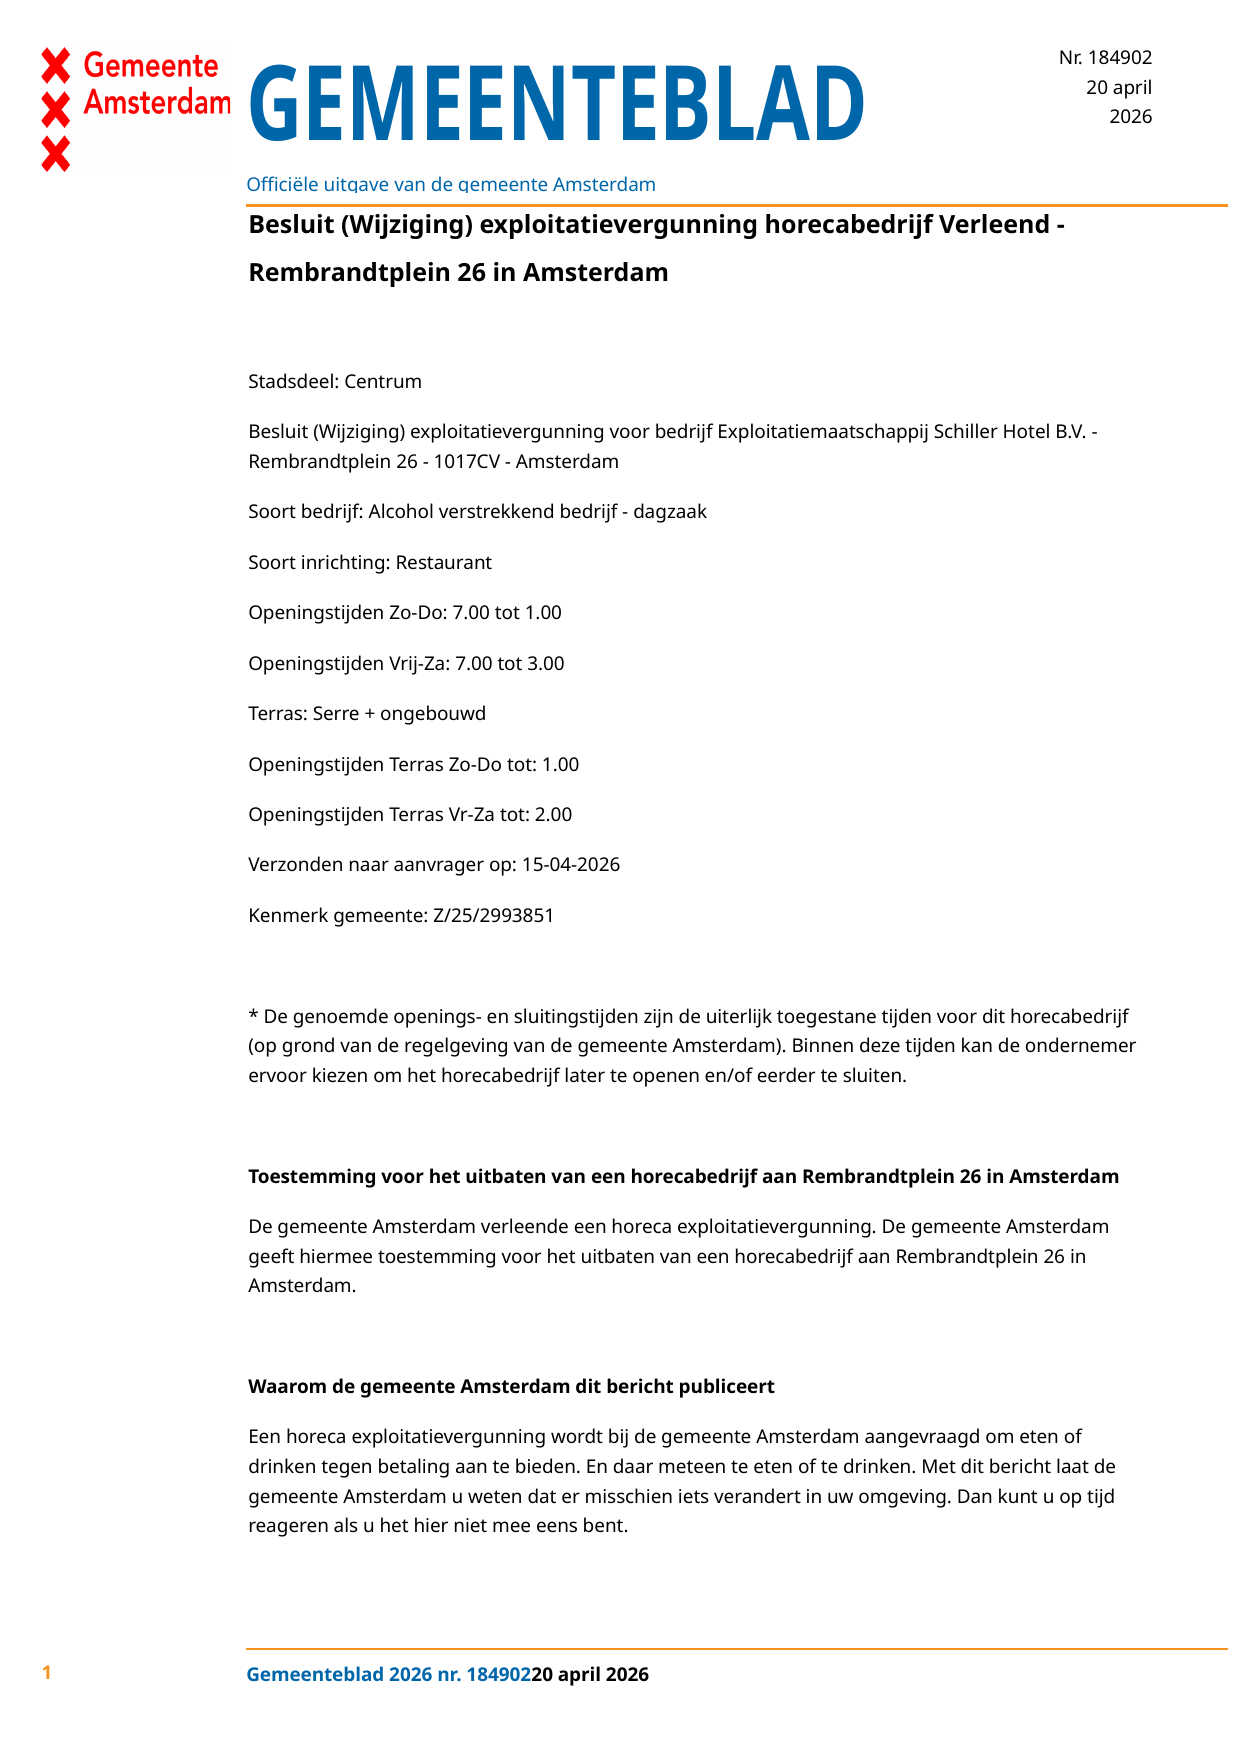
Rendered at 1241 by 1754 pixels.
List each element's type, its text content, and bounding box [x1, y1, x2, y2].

text Kenmerk gemeente: Z/25/2993851 [248, 902, 1152, 928]
text Stadsdeel: Centrum [248, 368, 1152, 394]
text Een horeca exploitatievergunning wordt bij de gemeente Amsterdam aangevraagd om eten of drinken tegen betaling aan te bieden. En daar meteen te eten of te drinken. Met dit bericht laat de gemeente Amsterdam u weten dat er misschien iets verandert in uw omgeving. Dan kunt u op tijd reageren als u het hier niet mee eens bent. [248, 1424, 1152, 1538]
picture [41, 47, 231, 172]
text Openingstijden Zo-Do: 7.00 tot 1.00 [248, 599, 1152, 625]
text Openingstijden Terras Vr-Za tot: 2.00 [248, 801, 1152, 827]
text Verzonden naar aanvrager op: 15-04-2026 [248, 852, 1152, 877]
text De gemeente Amsterdam verleende een horeca exploitatievergunning. De gemeente Amsterdam geeft hiermee toestemming voor het uitbaten van een horecabedrijf aan Rembrandtplein 26 in Amsterdam. [248, 1213, 1152, 1298]
text Terras: Serre + ongebouwd [248, 700, 1152, 726]
text Openingstijden Terras Zo-Do tot: 1.00 [248, 751, 1152, 777]
text Toestemming voor het uitbaten van een horecabedrijf aan Rembrandtplein 26 in Amsterdam [248, 1163, 1152, 1189]
text Soort inrichting: Restaurant [248, 549, 1152, 575]
text * De genoemde openings- en sluitingstijden zijn de uiterlijk toegestane tijden voor dit horecabedrijf (op grond van de regelgeving van de gemeente Amsterdam). Binnen deze tijden kan de ondernemer ervoor kiezen om het horecabedrijf later te openen en/of eerder te sluiten. [248, 1003, 1152, 1088]
text Besluit (Wijziging) exploitatievergunning horecabedrijf Verleend - Rembrandtplein 26 in Amsterdam [248, 207, 1152, 288]
text Soort bedrijf: Alcohol verstrekkend bedrijf - dagzaak [248, 499, 1152, 524]
text Besluit (Wijziging) exploitatievergunning voor bedrijf Exploitatiemaatschappij Schiller Hotel B.V. - Rembrandtplein 26 - 1017CV - Amsterdam [248, 419, 1152, 474]
text Waarom de gemeente Amsterdam dit bericht publiceert [248, 1373, 1152, 1399]
text Openingstijden Vrij-Za: 7.00 tot 3.00 [248, 650, 1152, 676]
